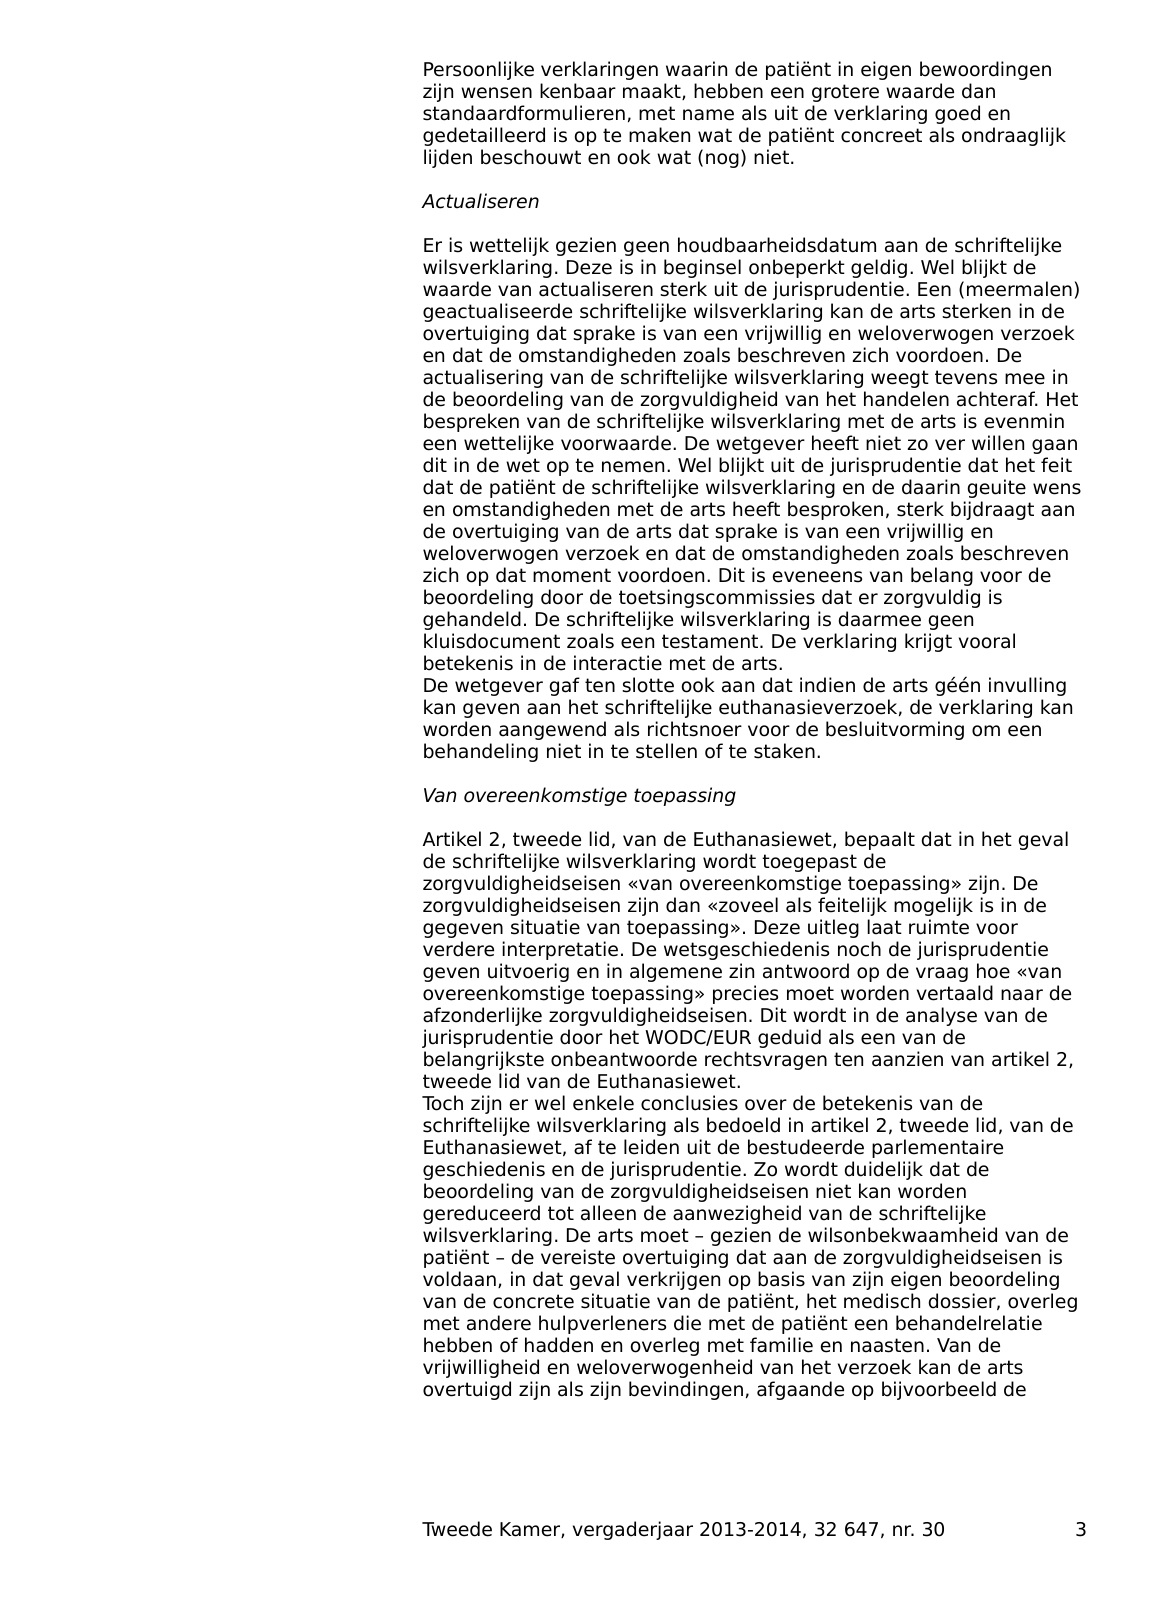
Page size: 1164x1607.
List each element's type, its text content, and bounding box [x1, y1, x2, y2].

text Artikel 2, tweede lid, van de Euthanasiewet, bepaalt dat in het geval de schriftelijke wilsverklaring wordt toegepast de zorgvuldigheidseisen «van overeenkomstige toepassing» zijn. De zorgvuldigheidseisen zijn dan «zoveel als feitelijk mogelijk is in de gegeven situatie van toepassing». Deze uitleg laat ruimte voor verdere interpretatie. De wetsgeschiedenis noch de jurisprudentie geven uitvoerig en in algemene zin antwoord op de vraag hoe «van overeenkomstige toepassing» precies moet worden vertaald naar de afzonderlijke zorgvuldigheidseisen. Dit wordt in de analyse van de jurisprudentie door het WODC/EUR geduid als een van de belangrijkste onbeantwoorde rechtsvragen ten aanzien van artikel 2, tweede lid van de Euthanasiewet. [422, 829, 1087, 1093]
text Er is wettelijk gezien geen houdbaarheidsdatum aan de schriftelijke wilsverklaring. Deze is in beginsel onbeperkt geldig. Wel blijkt de waarde van actualiseren sterk uit de jurisprudentie. Een (meermalen) geactualiseerde schriftelijke wilsverklaring kan de arts sterken in de overtuiging dat sprake is van een vrijwillig en weloverwogen verzoek en dat de omstandigheden zoals beschreven zich voordoen. De actualisering van de schriftelijke wilsverklaring weegt tevens mee in de beoordeling van de zorgvuldigheid van het handelen achteraf. Het bespreken van de schriftelijke wilsverklaring met de arts is evenmin een wettelijke voorwaarde. De wetgever heeft niet zo ver willen gaan dit in de wet op te nemen. Wel blijkt uit de jurisprudentie dat het feit dat de patiënt de schriftelijke wilsverklaring en de daarin geuite wens en omstandigheden met de arts heeft besproken, sterk bijdraagt aan de overtuiging van de arts dat sprake is van een vrijwillig en weloverwogen verzoek en dat de omstandigheden zoals beschreven zich op dat moment voordoen. Dit is eveneens van belang voor de beoordeling door de toetsingscommissies dat er zorgvuldig is gehandeld. De schriftelijke wilsverklaring is daarmee geen kluisdocument zoals een testament. De verklaring krijgt vooral betekenis in de interactie met de arts. [422, 235, 1087, 675]
subtitle Van overeenkomstige toepassing [422, 785, 1087, 807]
text De wetgever gaf ten slotte ook aan dat indien de arts géén invulling kan geven aan het schriftelijke euthanasieverzoek, de verklaring kan worden aangewend als richtsnoer voor de besluitvorming om een behandeling niet in te stellen of te staken. [422, 675, 1087, 763]
subtitle Actualiseren [422, 191, 1087, 213]
text Toch zijn er wel enkele conclusies over de betekenis van de schriftelijke wilsverklaring als bedoeld in artikel 2, tweede lid, van de Euthanasiewet, af te leiden uit de bestudeerde parlementaire geschiedenis en de jurisprudentie. Zo wordt duidelijk dat de beoordeling van de zorgvuldigheidseisen niet kan worden gereduceerd tot alleen de aanwezigheid van de schriftelijke wilsverklaring. De arts moet – gezien de wilsonbekwaamheid van de patiënt – de vereiste overtuiging dat aan de zorgvuldigheidseisen is voldaan, in dat geval verkrijgen op basis van zijn eigen beoordeling van de concrete situatie van de patiënt, het medisch dossier, overleg met andere hulpverleners die met de patiënt een behandelrelatie hebben of hadden en overleg met familie en naasten. Van de vrijwilligheid en weloverwogenheid van het verzoek kan de arts overtuigd zijn als zijn bevindingen, afgaande op bijvoorbeeld de [422, 1093, 1087, 1401]
text Persoonlijke verklaringen waarin de patiënt in eigen bewoordingen zijn wensen kenbaar maakt, hebben een grotere waarde dan standaardformulieren, met name als uit de verklaring goed en gedetailleerd is op te maken wat de patiënt concreet als ondraaglijk lijden beschouwt en ook wat (nog) niet. [422, 59, 1087, 169]
